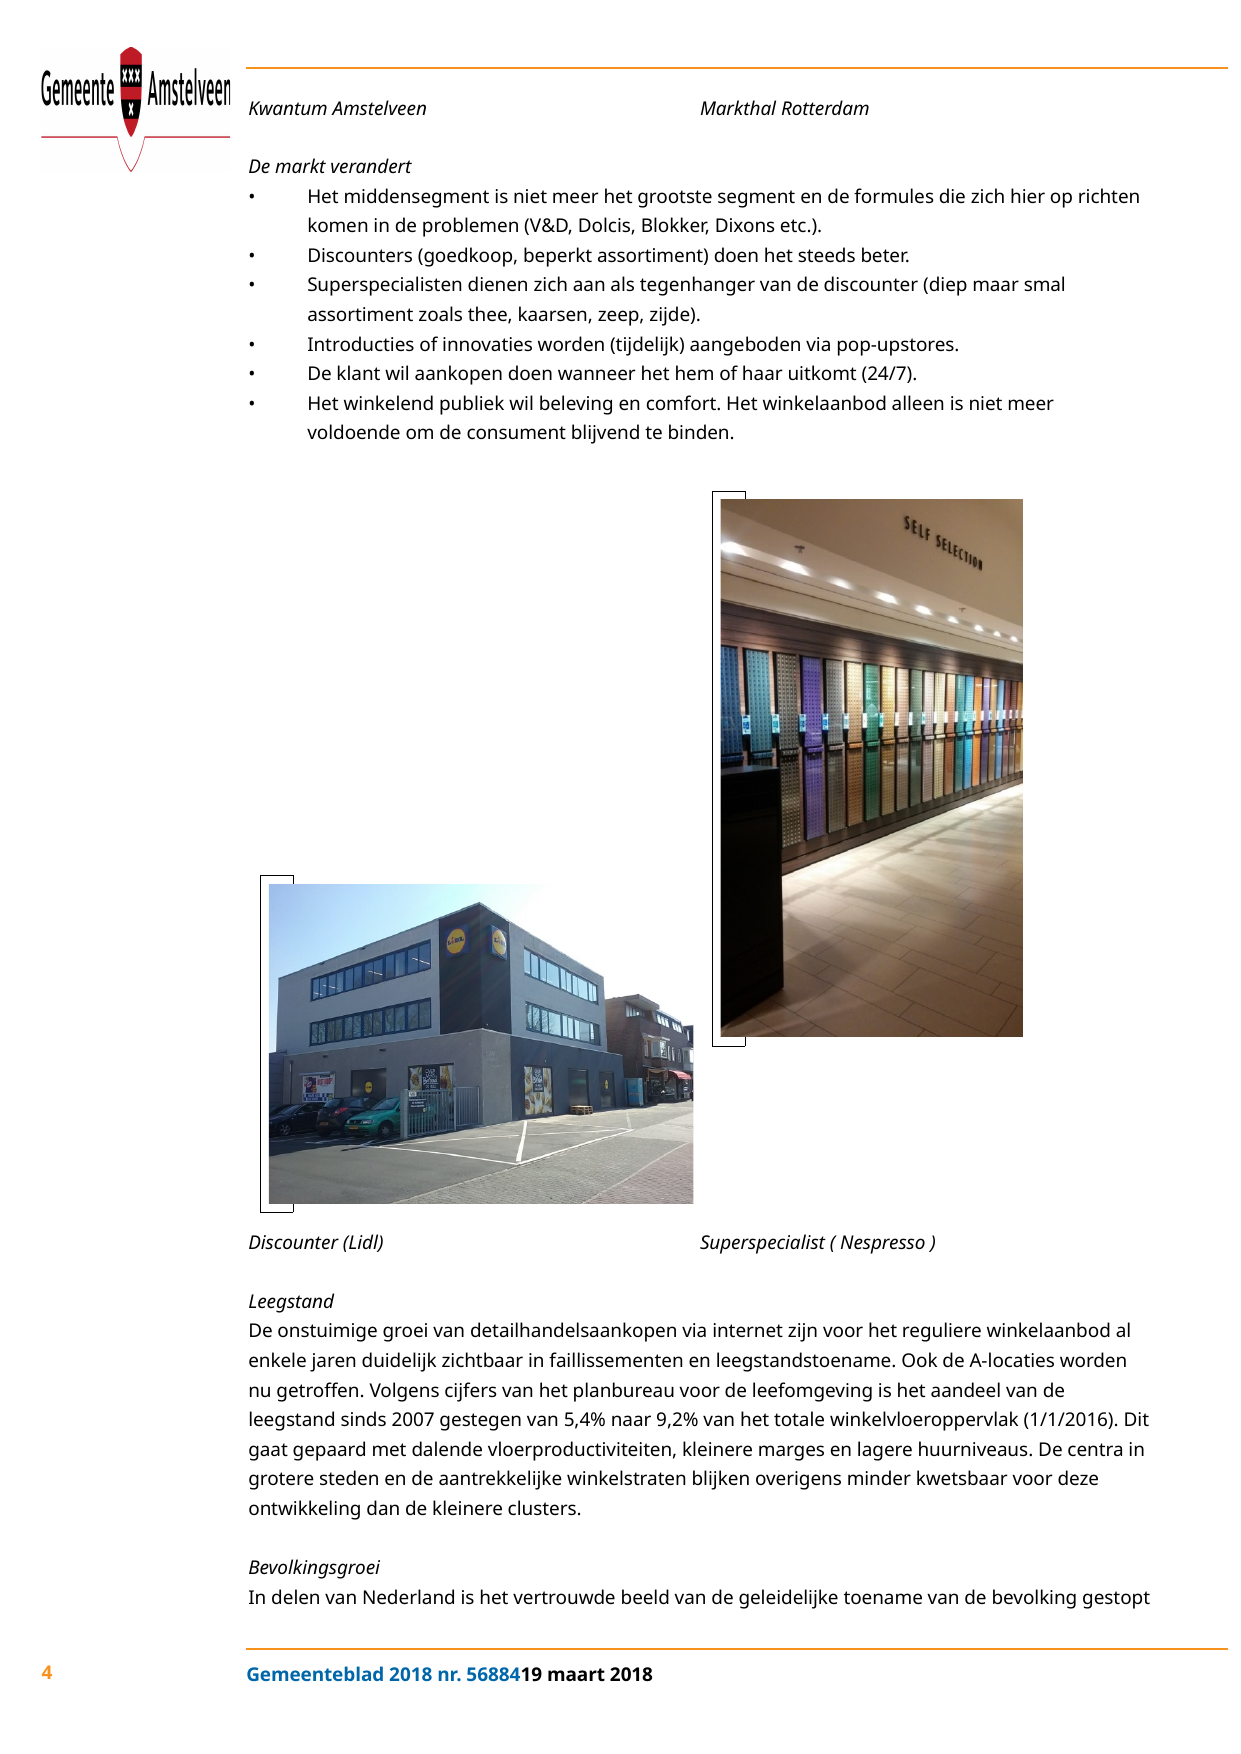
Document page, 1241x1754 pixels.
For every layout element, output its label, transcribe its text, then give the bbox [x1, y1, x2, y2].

table_cell Superspecialist ( Nespresso ) [700, 1230, 1152, 1255]
list Superspecialisten dienen zich aan als tegenhanger van de discounter (diep maar smal assortiment zoals thee, kaarsen, zeep, zijde). [248, 272, 1152, 327]
picture [268, 884, 694, 1204]
table_cell Kwantum Amstelveen [248, 95, 700, 121]
text Leegstand [248, 1288, 1152, 1314]
table_header [700, 479, 1152, 1229]
table_header [248, 479, 700, 1229]
text In delen van Nederland is het vertrouwde beeld van de geleidelijke toename van de bevolking gestopt [248, 1584, 1152, 1610]
list Introducties of innovaties worden (tijdelijk) aangeboden via pop-upstores. [248, 331, 1152, 357]
table_cell Discounter (Lidl) [248, 1230, 700, 1255]
table_cell Markthal Rotterdam [700, 95, 1152, 121]
picture [41, 47, 231, 172]
list De klant wil aankopen doen wanneer het hem of haar uitkomt (24/7). [248, 360, 1152, 386]
text De markt verandert [248, 153, 1152, 179]
list Discounters (goedkoop, beperkt assortiment) doen het steeds beter. [248, 242, 1152, 268]
list Het middensegment is niet meer het grootste segment en de formules die zich hier op richten komen in de problemen (V&D, Dolcis, Blokker, Dixons etc.). [248, 183, 1152, 238]
list Het winkelend publiek wil beleving en comfort. Het winkelaanbod alleen is niet meer voldoende om de consument blijvend te binden. [248, 390, 1152, 445]
picture [720, 499, 1023, 1037]
text De onstuimige groei van detailhandelsaankopen via internet zijn voor het reguliere winkelaanbod al enkele jaren duidelijk zichtbaar in faillissementen en leegstandstoename. Ook de A-locaties worden nu getroffen. Volgens cijfers van het planbureau voor de leefomgeving is het aandeel van de leegstand sinds 2007 gestegen van 5,4% naar 9,2% van het totale winkelvloeroppervlak (1/1/2016). Dit gaat gepaard met dalende vloerproductiviteiten, kleinere marges en lagere huurniveaus. De centra in grotere steden en de aantrekkelijke winkelstraten blijken overigens minder kwetsbaar voor deze ontwikkeling dan de kleinere clusters. [248, 1318, 1152, 1521]
text Bevolkingsgroei [248, 1554, 1152, 1580]
